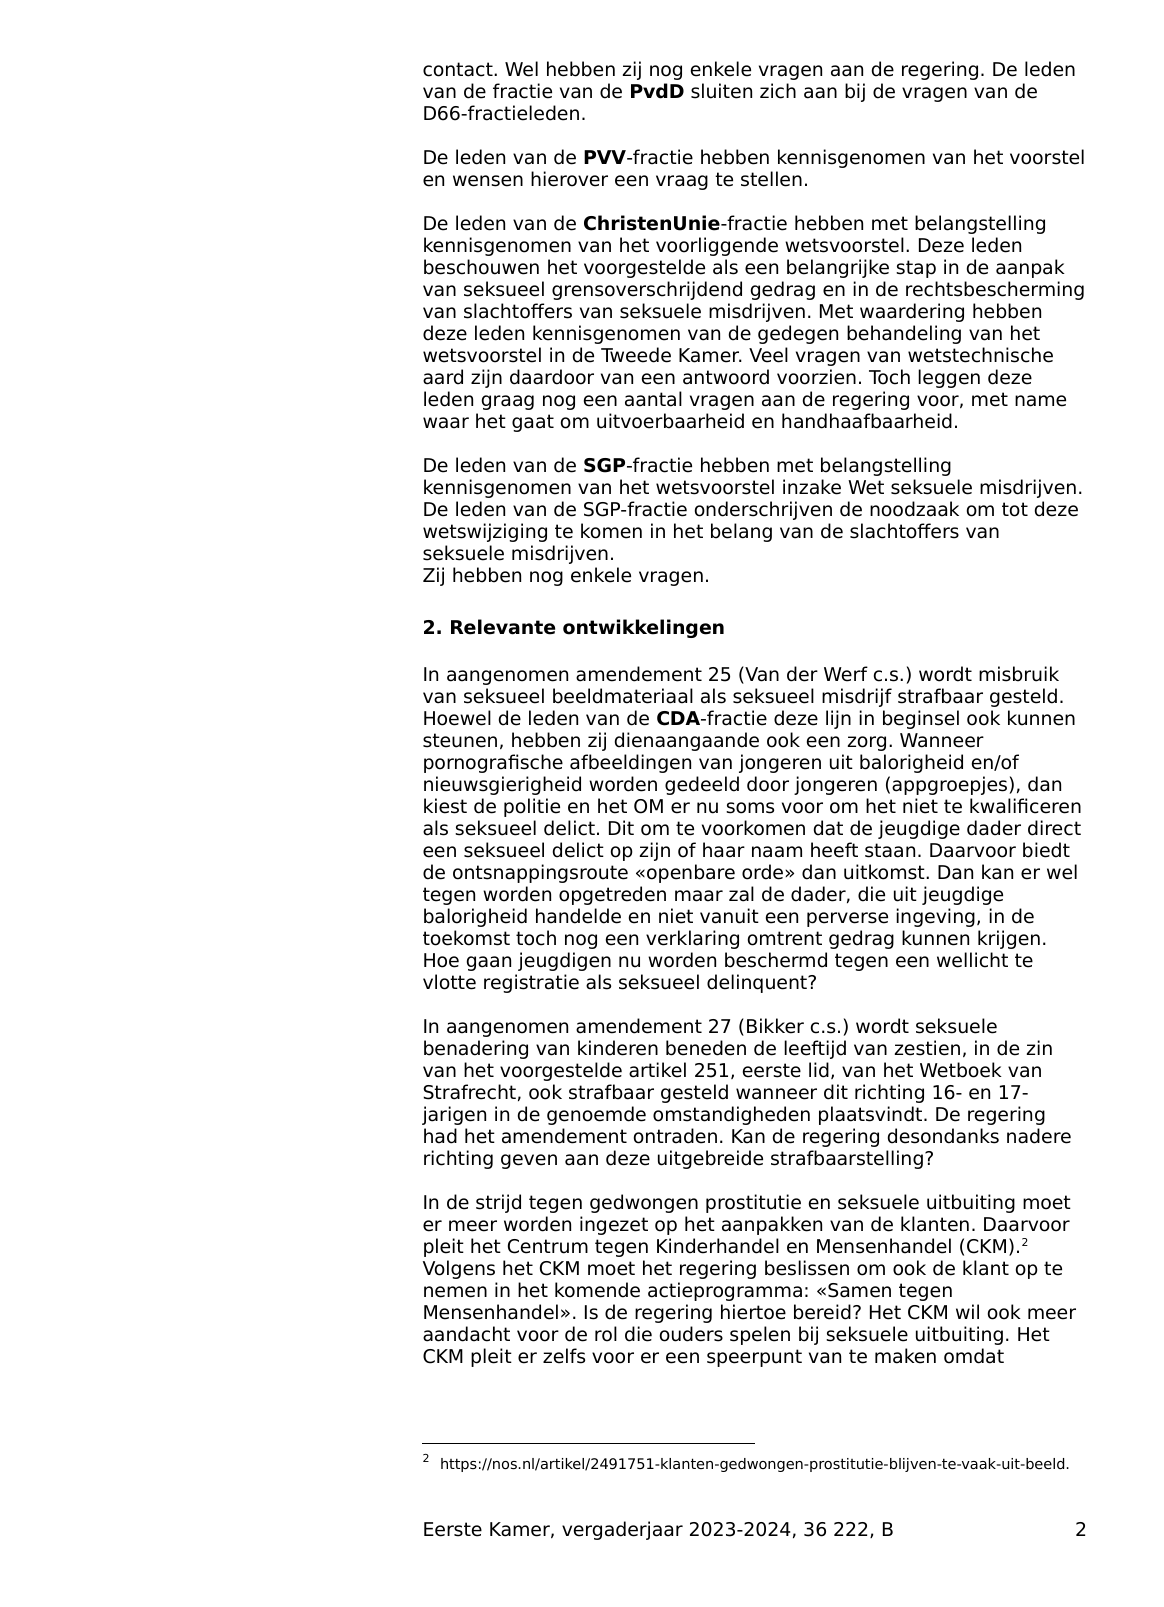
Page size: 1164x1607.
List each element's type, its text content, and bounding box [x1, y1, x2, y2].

text Zij hebben nog enkele vragen. [422, 565, 1087, 587]
text De leden van de SGP-fractie hebben met belangstelling kennisgenomen van het wetsvoorstel inzake Wet seksuele misdrijven. De leden van de SGP-fractie onderschrijven de noodzaak om tot deze wetswijziging te komen in het belang van de slachtoffers van seksuele misdrijven. [422, 455, 1087, 565]
text De leden van de PVV-fractie hebben kennisgenomen van het voorstel en wensen hierover een vraag te stellen. [422, 147, 1087, 191]
text In aangenomen amendement 27 (Bikker c.s.) wordt seksuele benadering van kinderen beneden de leeftijd van zestien, in de zin van het voorgestelde artikel 251, eerste lid, van het Wetboek van Strafrecht, ook strafbaar gesteld wanneer dit richting 16- en 17-jarigen in de genoemde omstandigheden plaatsvindt. De regering had het amendement ontraden. Kan de regering desondanks nadere richting geven aan deze uitgebreide strafbaarstelling? [422, 1016, 1087, 1170]
subtitle 2. Relevante ontwikkelingen [422, 617, 1087, 639]
text De leden van de ChristenUnie-fractie hebben met belangstelling kennisgenomen van het voorliggende wetsvoorstel. Deze leden beschouwen het voorgestelde als een belangrijke stap in de aanpak van seksueel grensoverschrijdend gedrag en in de rechtsbescherming van slachtoffers van seksuele misdrijven. Met waardering hebben deze leden kennisgenomen van de gedegen behandeling van het wetsvoorstel in de Tweede Kamer. Veel vragen van wetstechnische aard zijn daardoor van een antwoord voorzien. Toch leggen deze leden graag nog een aantal vragen aan de regering voor, met name waar het gaat om uitvoerbaarheid en handhaafbaarheid. [422, 213, 1087, 433]
text https://nos.nl/artikel/2491751-klanten-gedwongen-prostitutie-blijven-te-vaak-uit-beeld. [422, 1452, 1087, 1474]
text contact. Wel hebben zij nog enkele vragen aan de regering. De leden van de fractie van de PvdD sluiten zich aan bij de vragen van de D66-fractieleden. [422, 59, 1087, 125]
text In aangenomen amendement 25 (Van der Werf c.s.) wordt misbruik van seksueel beeldmateriaal als seksueel misdrijf strafbaar gesteld. Hoewel de leden van de CDA-fractie deze lijn in beginsel ook kunnen steunen, hebben zij dienaangaande ook een zorg. Wanneer pornografische afbeeldingen van jongeren uit balorigheid en/of nieuwsgierigheid worden gedeeld door jongeren (appgroepjes), dan kiest de politie en het OM er nu soms voor om het niet te kwalificeren als seksueel delict. Dit om te voorkomen dat de jeugdige dader direct een seksueel delict op zijn of haar naam heeft staan. Daarvoor biedt de ontsnappingsroute «openbare orde» dan uitkomst. Dan kan er wel tegen worden opgetreden maar zal de dader, die uit jeugdige balorigheid handelde en niet vanuit een perverse ingeving, in de toekomst toch nog een verklaring omtrent gedrag kunnen krijgen. Hoe gaan jeugdigen nu worden beschermd tegen een wellicht te vlotte registratie als seksueel delinquent? [422, 664, 1087, 994]
text In de strijd tegen gedwongen prostitutie en seksuele uitbuiting moet er meer worden ingezet op het aanpakken van de klanten. Daarvoor pleit het Centrum tegen Kinderhandel en Mensenhandel (CKM). Volgens het CKM moet het regering beslissen om ook de klant op te nemen in het komende actieprogramma: «Samen tegen Mensenhandel». Is de regering hiertoe bereid? Het CKM wil ook meer aandacht voor de rol die ouders spelen bij seksuele uitbuiting. Het CKM pleit er zelfs voor er een speerpunt van te maken omdat [422, 1192, 1087, 1368]
